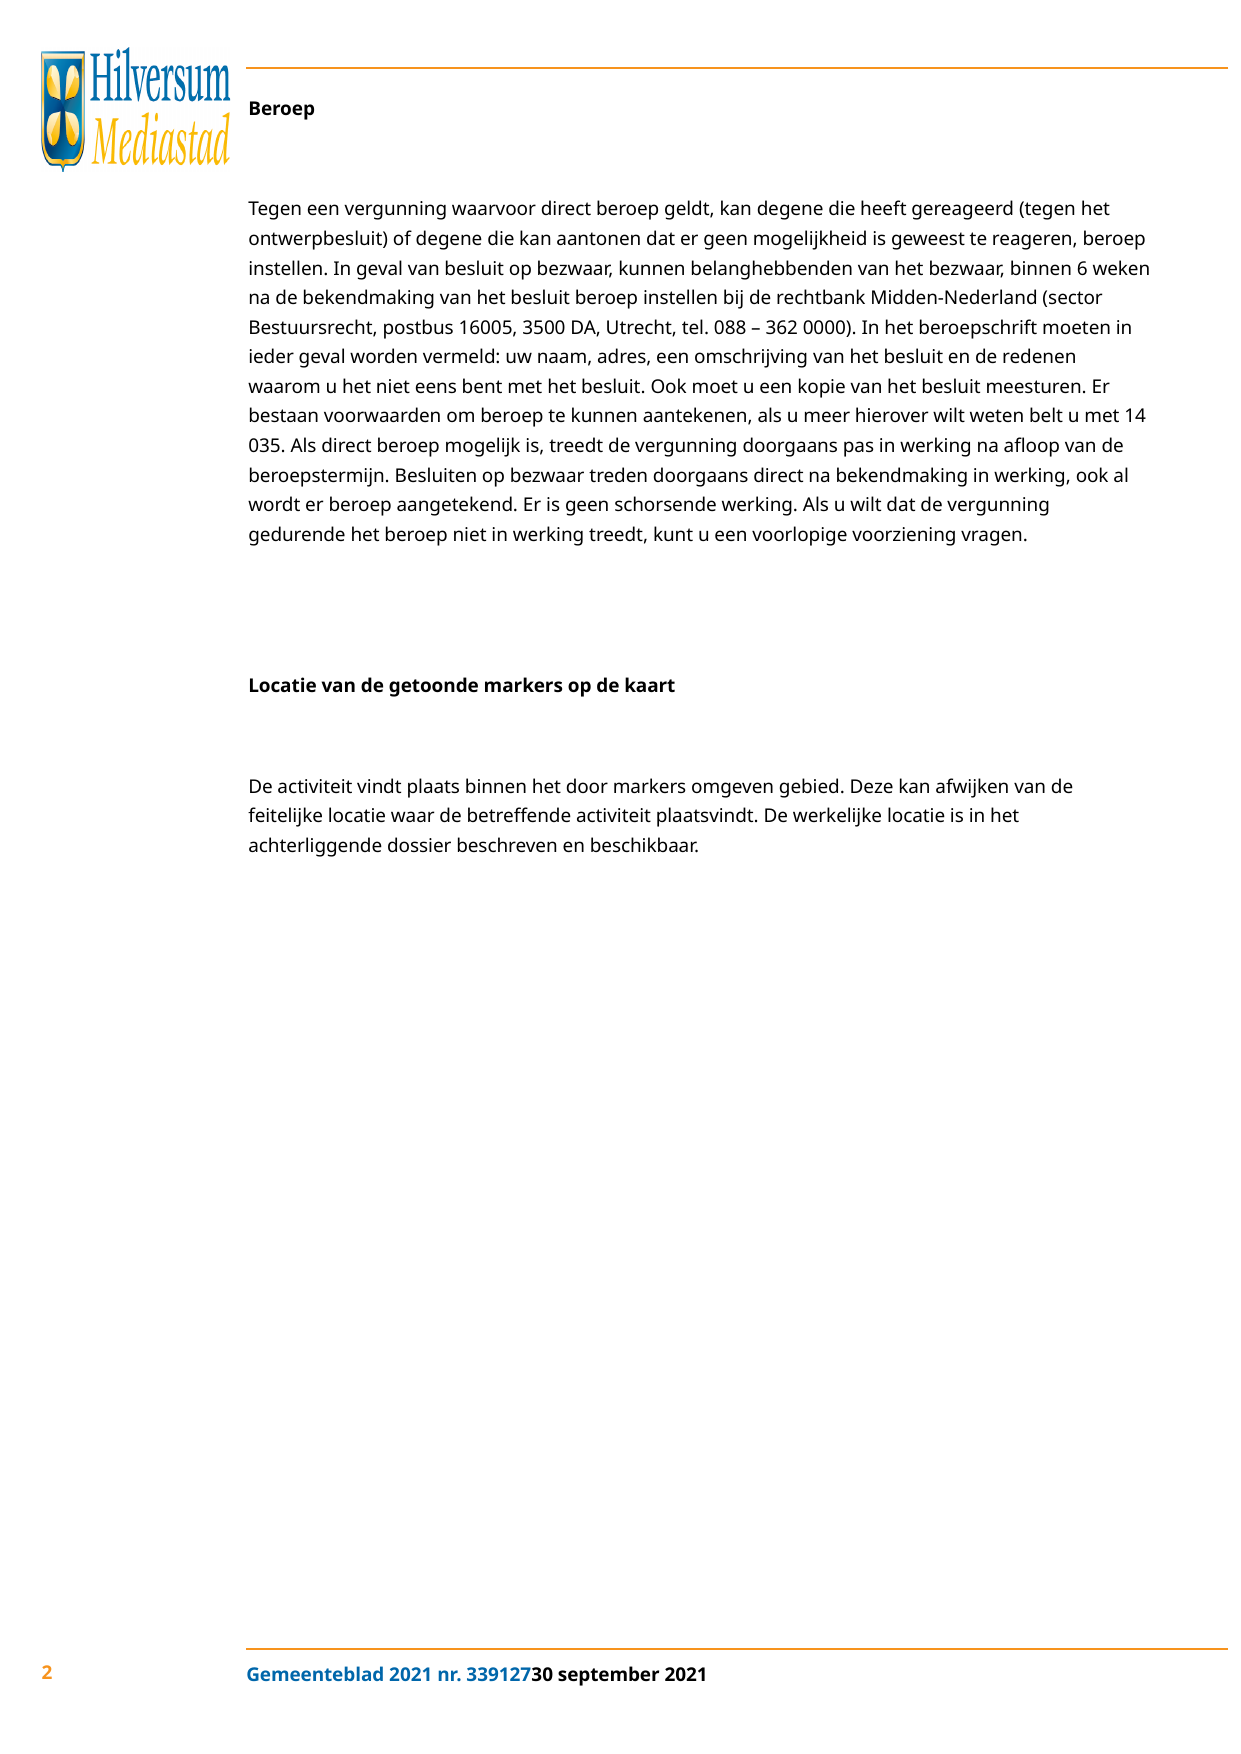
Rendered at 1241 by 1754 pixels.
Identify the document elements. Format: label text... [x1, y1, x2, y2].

text Beroep [248, 95, 1152, 121]
picture [41, 47, 231, 172]
text De activiteit vindt plaats binnen het door markers omgeven gebied. Deze kan afwijken van de feitelijke locatie waar de betreffende activiteit plaatsvindt. De werkelijke locatie is in het achterliggende dossier beschreven en beschikbaar. [248, 773, 1152, 858]
text Locatie van de getoonde markers op de kaart [248, 672, 1152, 698]
text Tegen een vergunning waarvoor direct beroep geldt, kan degene die heeft gereageerd (tegen het ontwerpbesluit) of degene die kan aantonen dat er geen mogelijkheid is geweest te reageren, beroep instellen. In geval van besluit op bezwaar, kunnen belanghebbenden van het bezwaar, binnen 6 weken na de bekendmaking van het besluit beroep instellen bij de rechtbank Midden-Nederland (sector Bestuursrecht, postbus 16005, 3500 DA, Utrecht, tel. 088 – 362 0000). In het beroepschrift moeten in ieder geval worden vermeld: uw naam, adres, een omschrijving van het besluit en de redenen waarom u het niet eens bent met het besluit. Ook moet u een kopie van het besluit meesturen. Er bestaan voorwaarden om beroep te kunnen aantekenen, als u meer hierover wilt weten belt u met 14 035. Als direct beroep mogelijk is, treedt de vergunning doorgaans pas in werking na afloop van de beroepstermijn. Besluiten op bezwaar treden doorgaans direct na bekendmaking in werking, ook al wordt er beroep aangetekend. Er is geen schorsende werking. Als u wilt dat de vergunning gedurende het beroep niet in werking treedt, kunt u een voorlopige voorziening vragen. [248, 196, 1152, 547]
